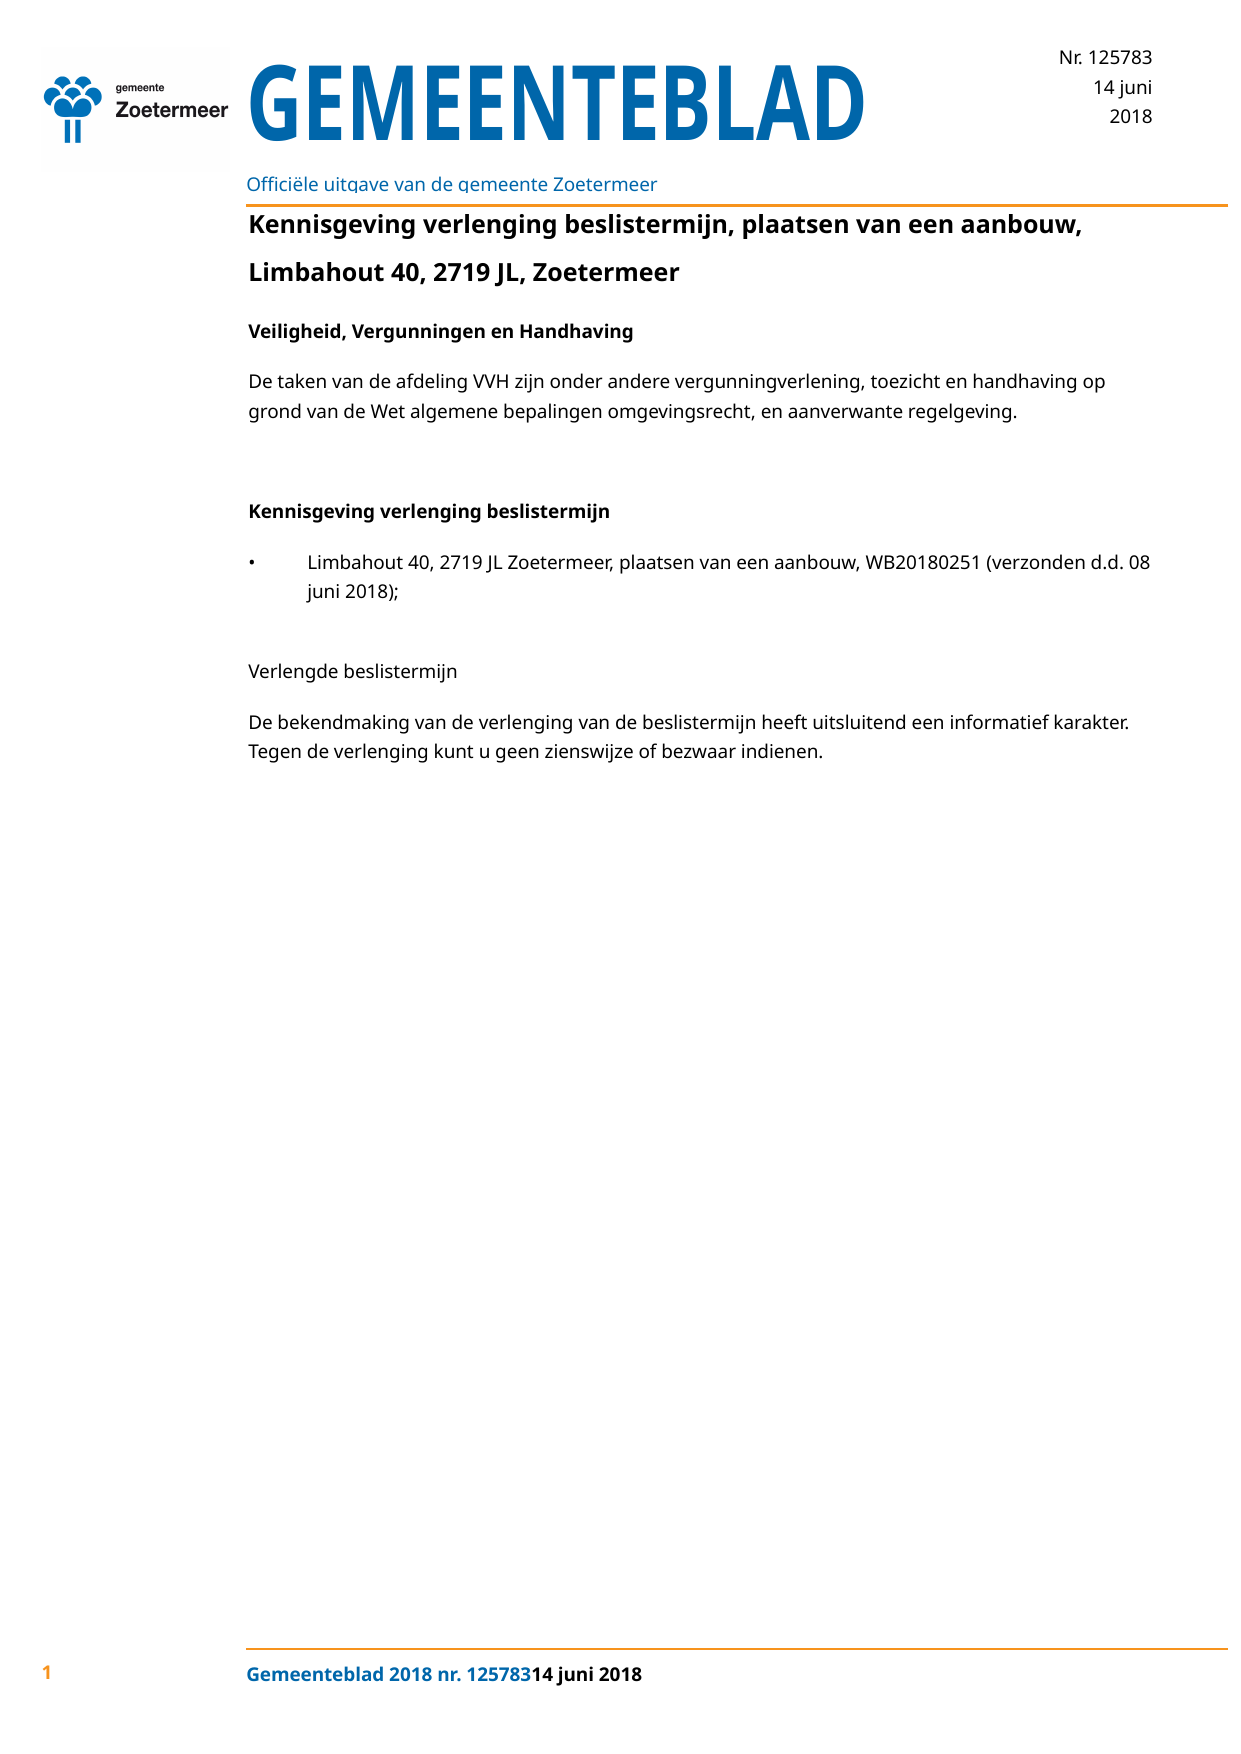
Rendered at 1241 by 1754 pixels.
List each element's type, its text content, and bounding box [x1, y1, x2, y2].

text Kennisgeving verlenging beslistermijn [248, 499, 1152, 524]
picture [41, 47, 231, 172]
text Veiligheid, Vergunningen en Handhaving [248, 318, 1152, 344]
list Limbahout 40, 2719 JL Zoetermeer, plaatsen van een aanbouw, WB20180251 (verzonden d.d. 08 juni 2018); [248, 549, 1152, 604]
text Kennisgeving verlenging beslistermijn, plaatsen van een aanbouw, Limbahout 40, 2719 JL, Zoetermeer [248, 207, 1152, 288]
text De taken van de afdeling VVH zijn onder andere vergunningverlening, toezicht en handhaving op grond van de Wet algemene bepalingen omgevingsrecht, en aanverwante regelgeving. [248, 368, 1152, 424]
text De bekendmaking van de verlenging van de beslistermijn heeft uitsluitend een informatief karakter. Tegen de verlenging kunt u geen zienswijze of bezwaar indienen. [248, 709, 1152, 764]
text Verlengde beslistermijn [248, 659, 1152, 684]
